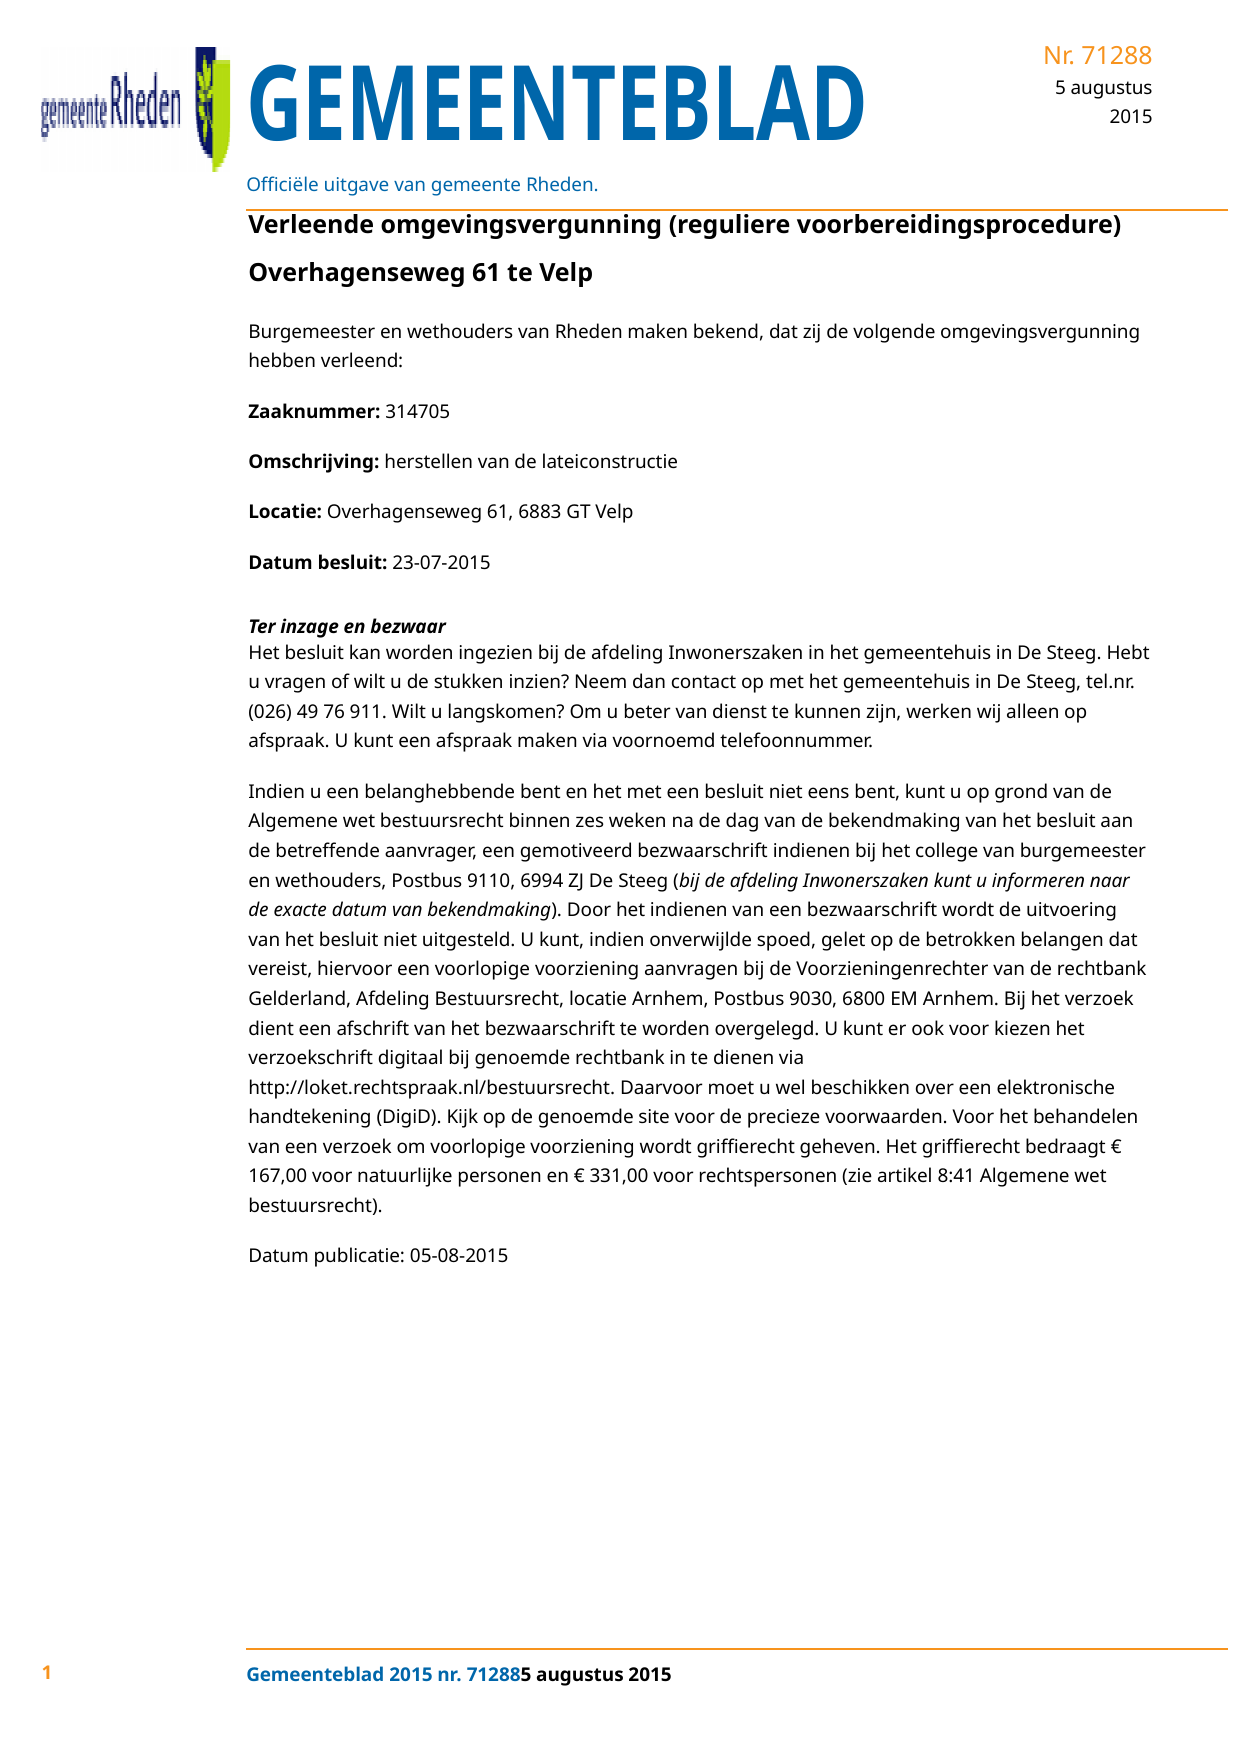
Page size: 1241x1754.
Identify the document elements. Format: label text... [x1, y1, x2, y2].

text Burgemeester en wethouders van Rheden maken bekend, dat zij de volgende omgevingsvergunning hebben verleend: [248, 318, 1152, 373]
picture [41, 47, 231, 172]
text Datum publicatie: 05-08-2015 [248, 1243, 1152, 1268]
text Zaaknummer: 314705 [248, 398, 1152, 424]
text Omschrijving: herstellen van de lateiconstructie [248, 448, 1152, 474]
text Ter inzage en bezwaar [248, 613, 1152, 639]
text Indien u een belanghebbende bent en het met een besluit niet eens bent, kunt u op grond van de Algemene wet bestuursrecht binnen zes weken na de dag van de bekendmaking van het besluit aan de betreffende aanvrager, een gemotiveerd bezwaarschrift indienen bij het college van burgemeester en wethouders, Postbus 9110, 6994 ZJ De Steeg (bij de afdeling Inwonerszaken kunt u informeren naar de exacte datum van bekendmaking). Door het indienen van een bezwaarschrift wordt de uitvoering van het besluit niet uitgesteld. U kunt, indien onverwijlde spoed, gelet op de betrokken belangen dat vereist, hiervoor een voorlopige voorziening aanvragen bij de Voorzieningenrechter van de rechtbank Gelderland, Afdeling Bestuursrecht, locatie Arnhem, Postbus 9030, 6800 EM Arnhem. Bij het verzoek dient een afschrift van het bezwaarschrift te worden overgelegd. U kunt er ook voor kiezen het verzoekschrift digitaal bij genoemde rechtbank in te dienen via http://loket.rechtspraak.nl/bestuursrecht. Daarvoor moet u wel beschikken over een elektronische handtekening (DigiD). Kijk op de genoemde site voor de precieze voorwaarden. Voor het behandelen van een verzoek om voorlopige voorziening wordt griffierecht geheven. Het griffierecht bedraagt € 167,00 voor natuurlijke personen en € 331,00 voor rechtspersonen (zie artikel 8:41 Algemene wet bestuursrecht). [248, 778, 1152, 1218]
text Verleende omgevingsvergunning (reguliere voorbereidingsprocedure) Overhagenseweg 61 te Velp [248, 211, 1152, 288]
text Locatie: Overhagenseweg 61, 6883 GT Velp [248, 499, 1152, 524]
text Datum besluit: 23-07-2015 [248, 549, 1152, 575]
text Het besluit kan worden ingezien bij de afdeling Inwonerszaken in het gemeentehuis in De Steeg. Hebt u vragen of wilt u de stukken inzien? Neem dan contact op met het gemeentehuis in De Steeg, tel.nr. (026) 49 76 911. Wilt u langskomen? Om u beter van dienst te kunnen zijn, werken wij alleen op afspraak. U kunt een afspraak maken via voornoemd telefoonnummer. [248, 639, 1152, 753]
